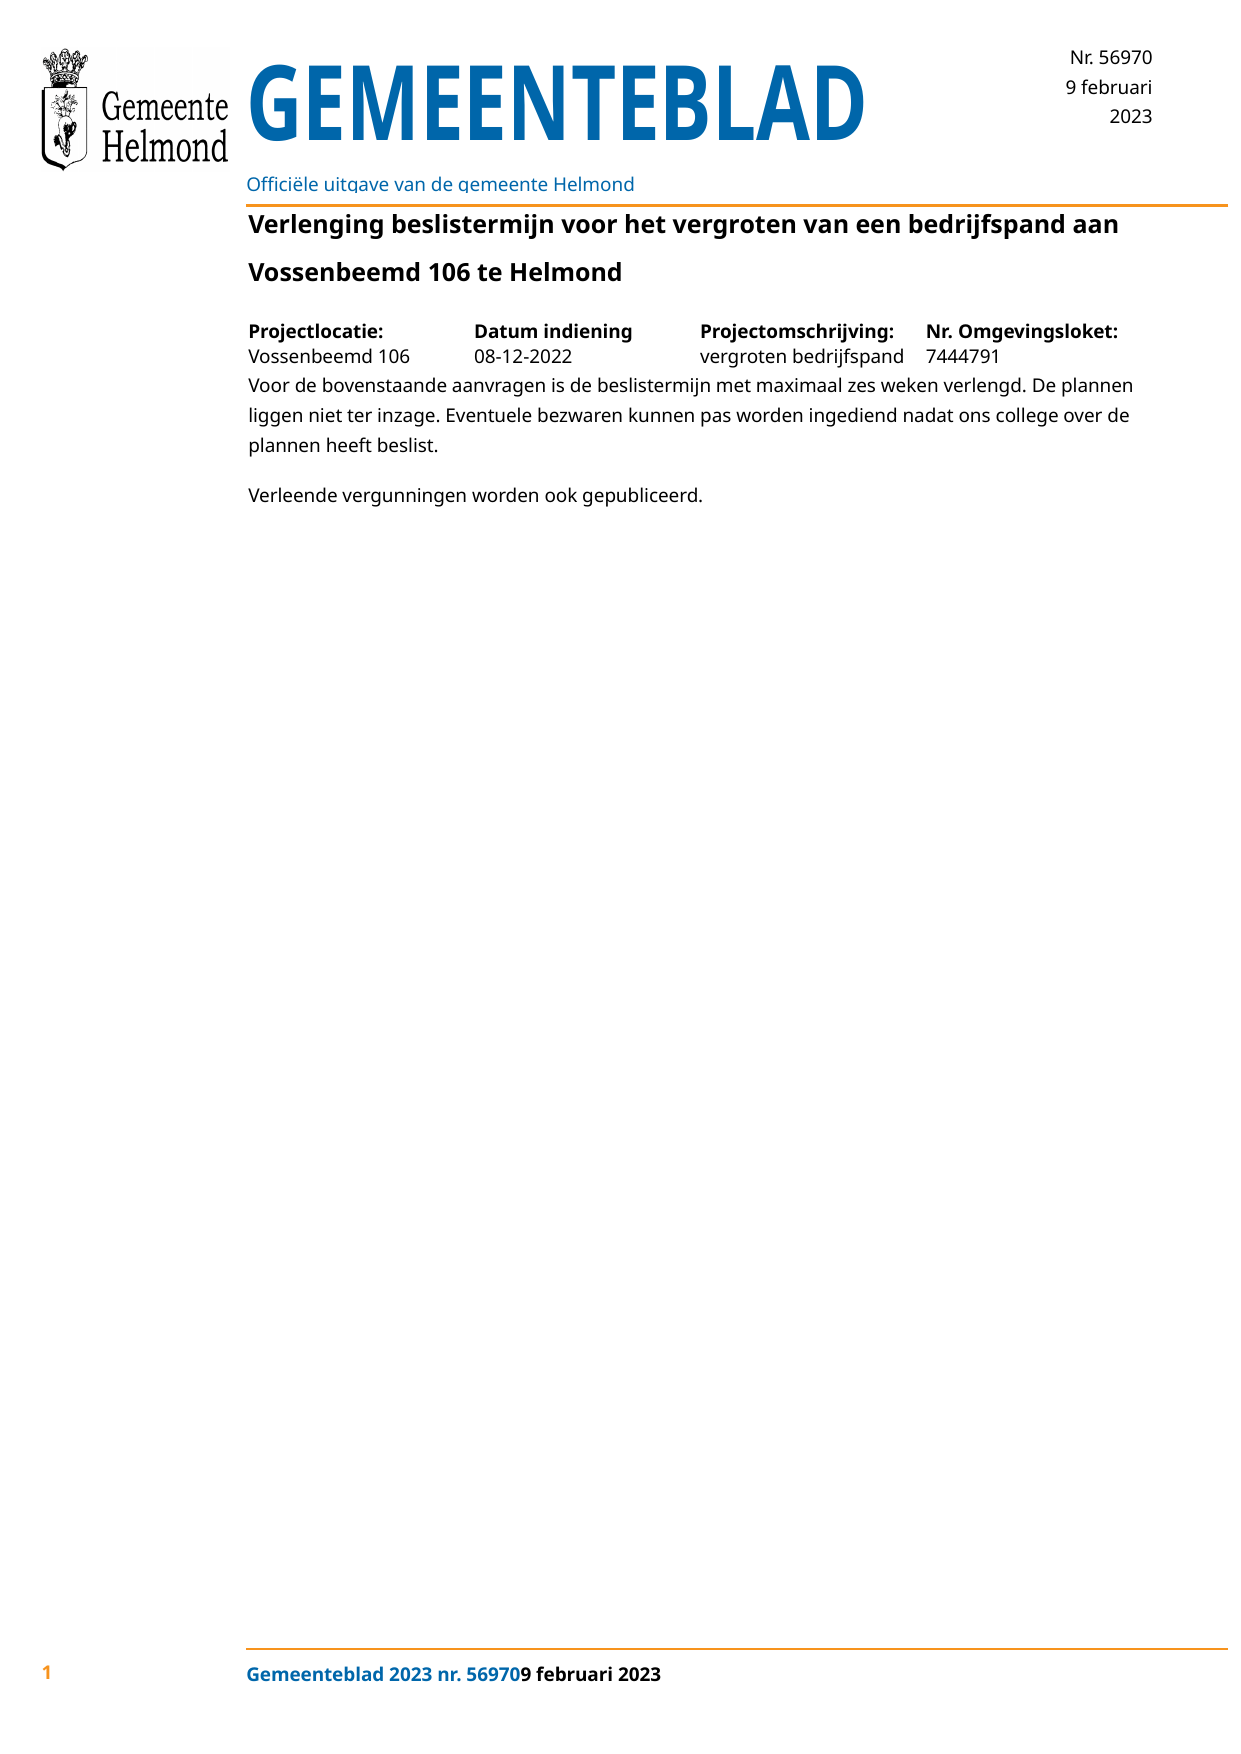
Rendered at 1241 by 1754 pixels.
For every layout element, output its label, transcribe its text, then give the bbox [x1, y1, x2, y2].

text Verlenging beslistermijn voor het vergroten van een bedrijfspand aan Vossenbeemd 106 te Helmond [248, 207, 1152, 288]
table_cell 08-12-2022 [474, 344, 700, 369]
table_header Datum indiening [474, 318, 700, 344]
picture [41, 47, 231, 172]
text Voor de bovenstaande aanvragen is de beslistermijn met maximaal zes weken verlengd. De plannen liggen niet ter inzage. Eventuele bezwaren kunnen pas worden ingediend nadat ons college over de plannen heeft beslist. [248, 373, 1152, 458]
table_cell Vossenbeemd 106 [248, 344, 474, 369]
table_header Nr. Omgevingsloket: [926, 318, 1152, 344]
table_header Projectlocatie: [248, 318, 474, 344]
text Verleende vergunningen worden ook gepubliceerd. [248, 482, 1152, 508]
table_cell vergroten bedrijfspand [700, 344, 926, 369]
table_cell 7444791 [926, 344, 1152, 369]
table_header Projectomschrijving: [700, 318, 926, 344]
